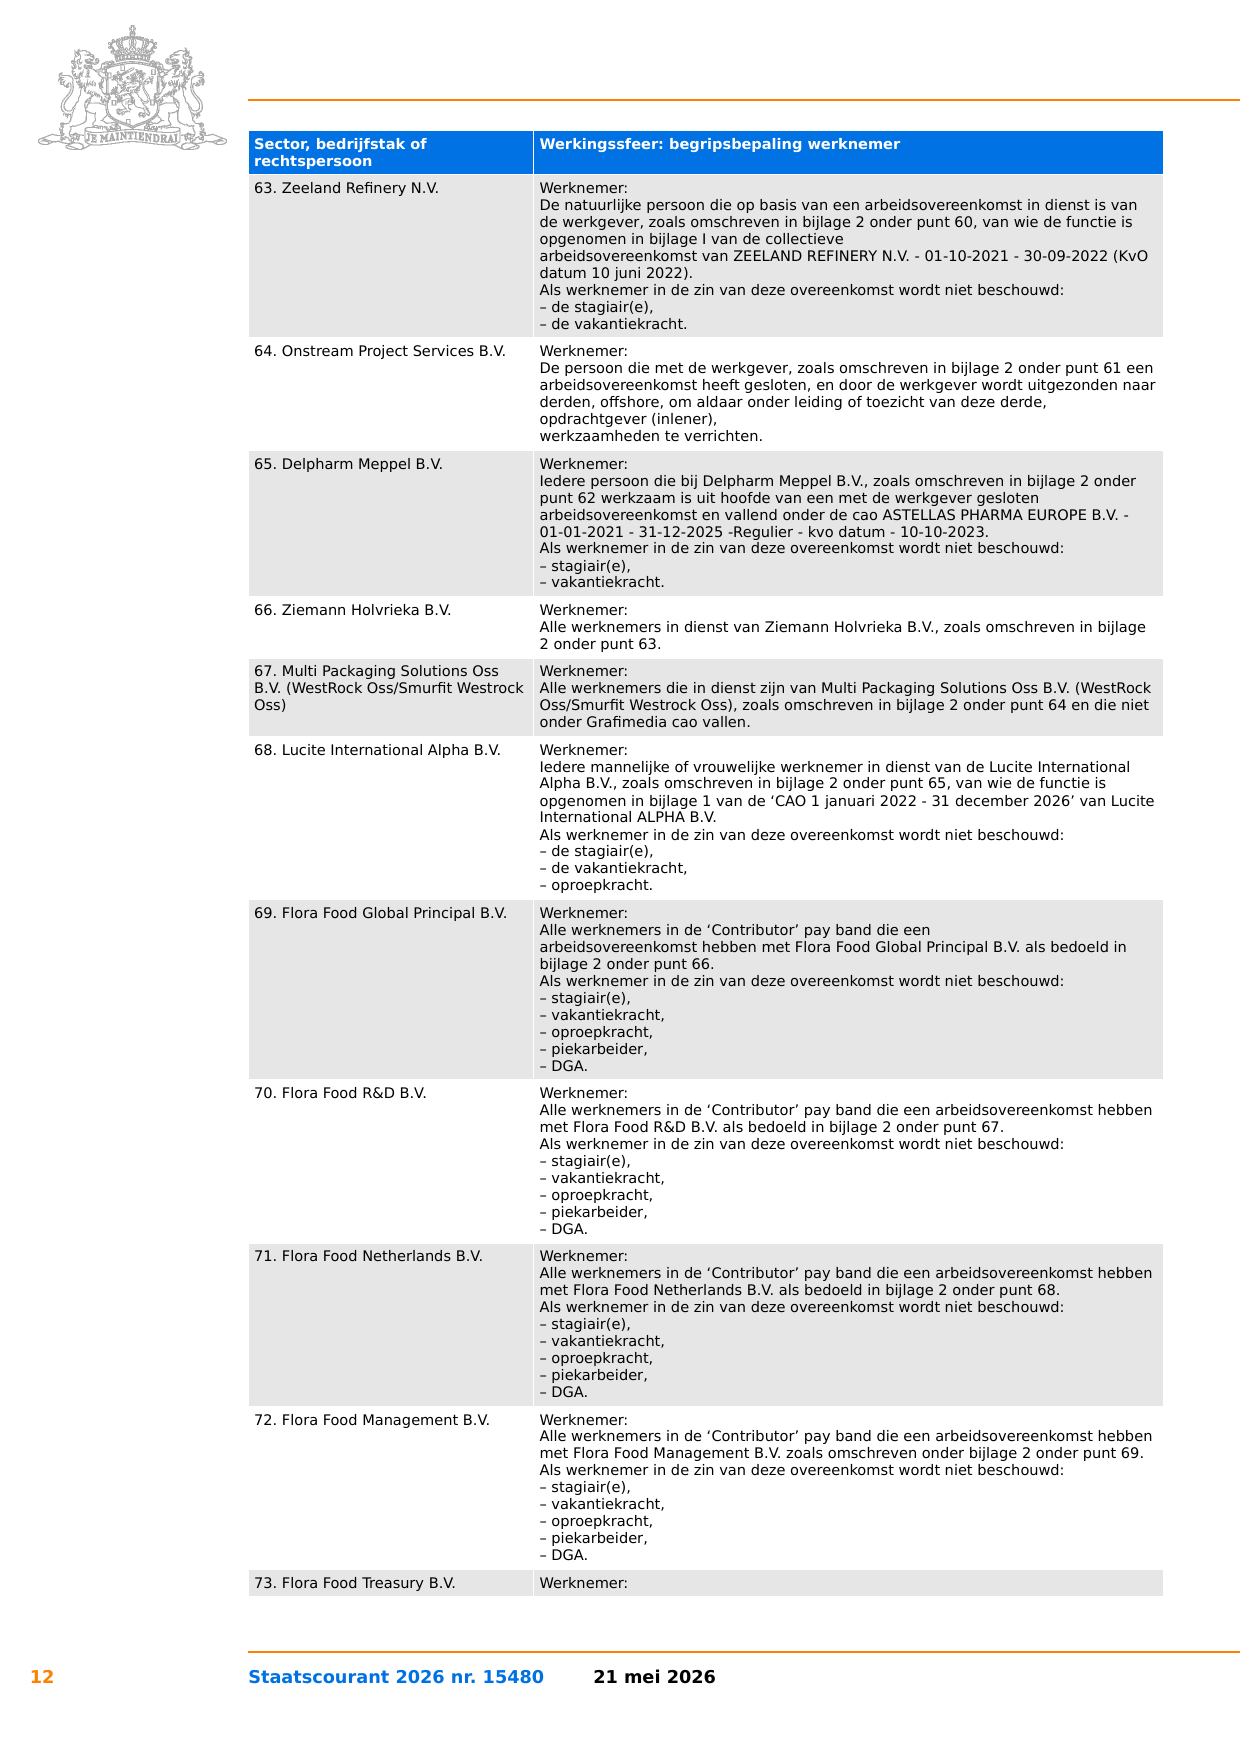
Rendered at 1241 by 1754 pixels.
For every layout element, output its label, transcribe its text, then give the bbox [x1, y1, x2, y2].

table_cell Werknemer: Alle werknemers in de ‘Contributor’ pay band die een arbeidsovereenkomst hebben met Flora Food R&D B.V. als bedoeld in bijlage 2 onder punt 67. Als werknemer in de zin van deze overeenkomst wordt niet beschouwd: – stagiair(e), – vakantiekracht, – oproepkracht, – piekarbeider, – DGA. [534, 1080, 1163, 1242]
table_cell 66. Ziemann Holvrieka B.V. [249, 597, 533, 657]
table_cell 65. Delpharm Meppel B.V. [249, 451, 533, 596]
table_header Sector, bedrijfstak of rechtspersoon [249, 131, 533, 174]
table_cell 69. Flora Food Global Principal B.V. [249, 900, 533, 1079]
table_cell 64. Onstream Project Services B.V. [249, 339, 533, 450]
table_cell 71. Flora Food Netherlands B.V. [249, 1244, 533, 1406]
table_cell Werknemer: De persoon die met de werkgever, zoals omschreven in bijlage 2 onder punt 61 een arbeidsovereenkomst heeft gesloten, en door de werkgever wordt uitgezonden naar derden, offshore, om aldaar onder leiding of toezicht van deze derde, opdrachtgever (inlener), werkzaamheden te verrichten. [534, 339, 1163, 450]
table_cell Werknemer: [534, 1570, 1163, 1596]
table_cell 70. Flora Food R&D B.V. [249, 1080, 533, 1242]
table_header Werkingssfeer: begripsbepaling werknemer [534, 131, 1163, 174]
table_cell Werknemer: Alle werknemers in dienst van Ziemann Holvrieka B.V., zoals omschreven in bijlage 2 onder punt 63. [534, 597, 1163, 657]
table_cell Werknemer: Iedere persoon die bij Delpharm Meppel B.V., zoals omschreven in bijlage 2 onder punt 62 werkzaam is uit hoofde van een met de werkgever gesloten arbeidsovereenkomst en vallend onder de cao ASTELLAS PHARMA EUROPE B.V. - 01-01-2021 - 31-12-2025 -Regulier - kvo datum - 10-10-2023. Als werknemer in de zin van deze overeenkomst wordt niet beschouwd: – stagiair(e), – vakantiekracht. [534, 451, 1163, 596]
table_cell Werknemer: Iedere mannelijke of vrouwelijke werknemer in dienst van de Lucite International Alpha B.V., zoals omschreven in bijlage 2 onder punt 65, van wie de functie is opgenomen in bijlage 1 van de ‘CAO 1 januari 2022 - 31 december 2026’ van Lucite International ALPHA B.V. Als werknemer in de zin van deze overeenkomst wordt niet beschouwd: – de stagiair(e), – de vakantiekracht, – oproepkracht. [534, 737, 1163, 899]
table_cell 68. Lucite International Alpha B.V. [249, 737, 533, 899]
picture [38, 25, 227, 150]
table_cell Werknemer: Alle werknemers in de ‘Contributor’ pay band die een arbeidsovereenkomst hebben met Flora Food Management B.V. zoals omschreven onder bijlage 2 onder punt 69. Als werknemer in de zin van deze overeenkomst wordt niet beschouwd: – stagiair(e), – vakantiekracht, – oproepkracht, – piekarbeider, – DGA. [534, 1407, 1163, 1569]
table_cell Werknemer: Alle werknemers in de ‘Contributor’ pay band die een arbeidsovereenkomst hebben met Flora Food Global Principal B.V. als bedoeld in bijlage 2 onder punt 66. Als werknemer in de zin van deze overeenkomst wordt niet beschouwd: – stagiair(e), – vakantiekracht, – oproepkracht, – piekarbeider, – DGA. [534, 900, 1163, 1079]
table_cell Werknemer: Alle werknemers die in dienst zijn van Multi Packaging Solutions Oss B.V. (WestRock Oss/Smurfit Westrock Oss), zoals omschreven in bijlage 2 onder punt 64 en die niet onder Grafimedia cao vallen. [534, 659, 1163, 736]
table_cell 63. Zeeland Refinery N.V. [249, 175, 533, 337]
table_cell 72. Flora Food Management B.V. [249, 1407, 533, 1569]
table_cell 67. Multi Packaging Solutions Oss B.V. (WestRock Oss/Smurfit Westrock Oss) [249, 659, 533, 736]
table_cell 73. Flora Food Treasury B.V. [249, 1570, 533, 1596]
table_cell Werknemer: Alle werknemers in de ‘Contributor’ pay band die een arbeidsovereenkomst hebben met Flora Food Netherlands B.V. als bedoeld in bijlage 2 onder punt 68. Als werknemer in de zin van deze overeenkomst wordt niet beschouwd: – stagiair(e), – vakantiekracht, – oproepkracht, – piekarbeider, – DGA. [534, 1244, 1163, 1406]
table_cell Werknemer: De natuurlijke persoon die op basis van een arbeidsovereenkomst in dienst is van de werkgever, zoals omschreven in bijlage 2 onder punt 60, van wie de functie is opgenomen in bijlage I van de collectieve arbeidsovereenkomst van ZEELAND REFINERY N.V. - 01-10-2021 - 30-09-2022 (KvO datum 10 juni 2022). Als werknemer in de zin van deze overeenkomst wordt niet beschouwd: – de stagiair(e), – de vakantiekracht. [534, 175, 1163, 337]
